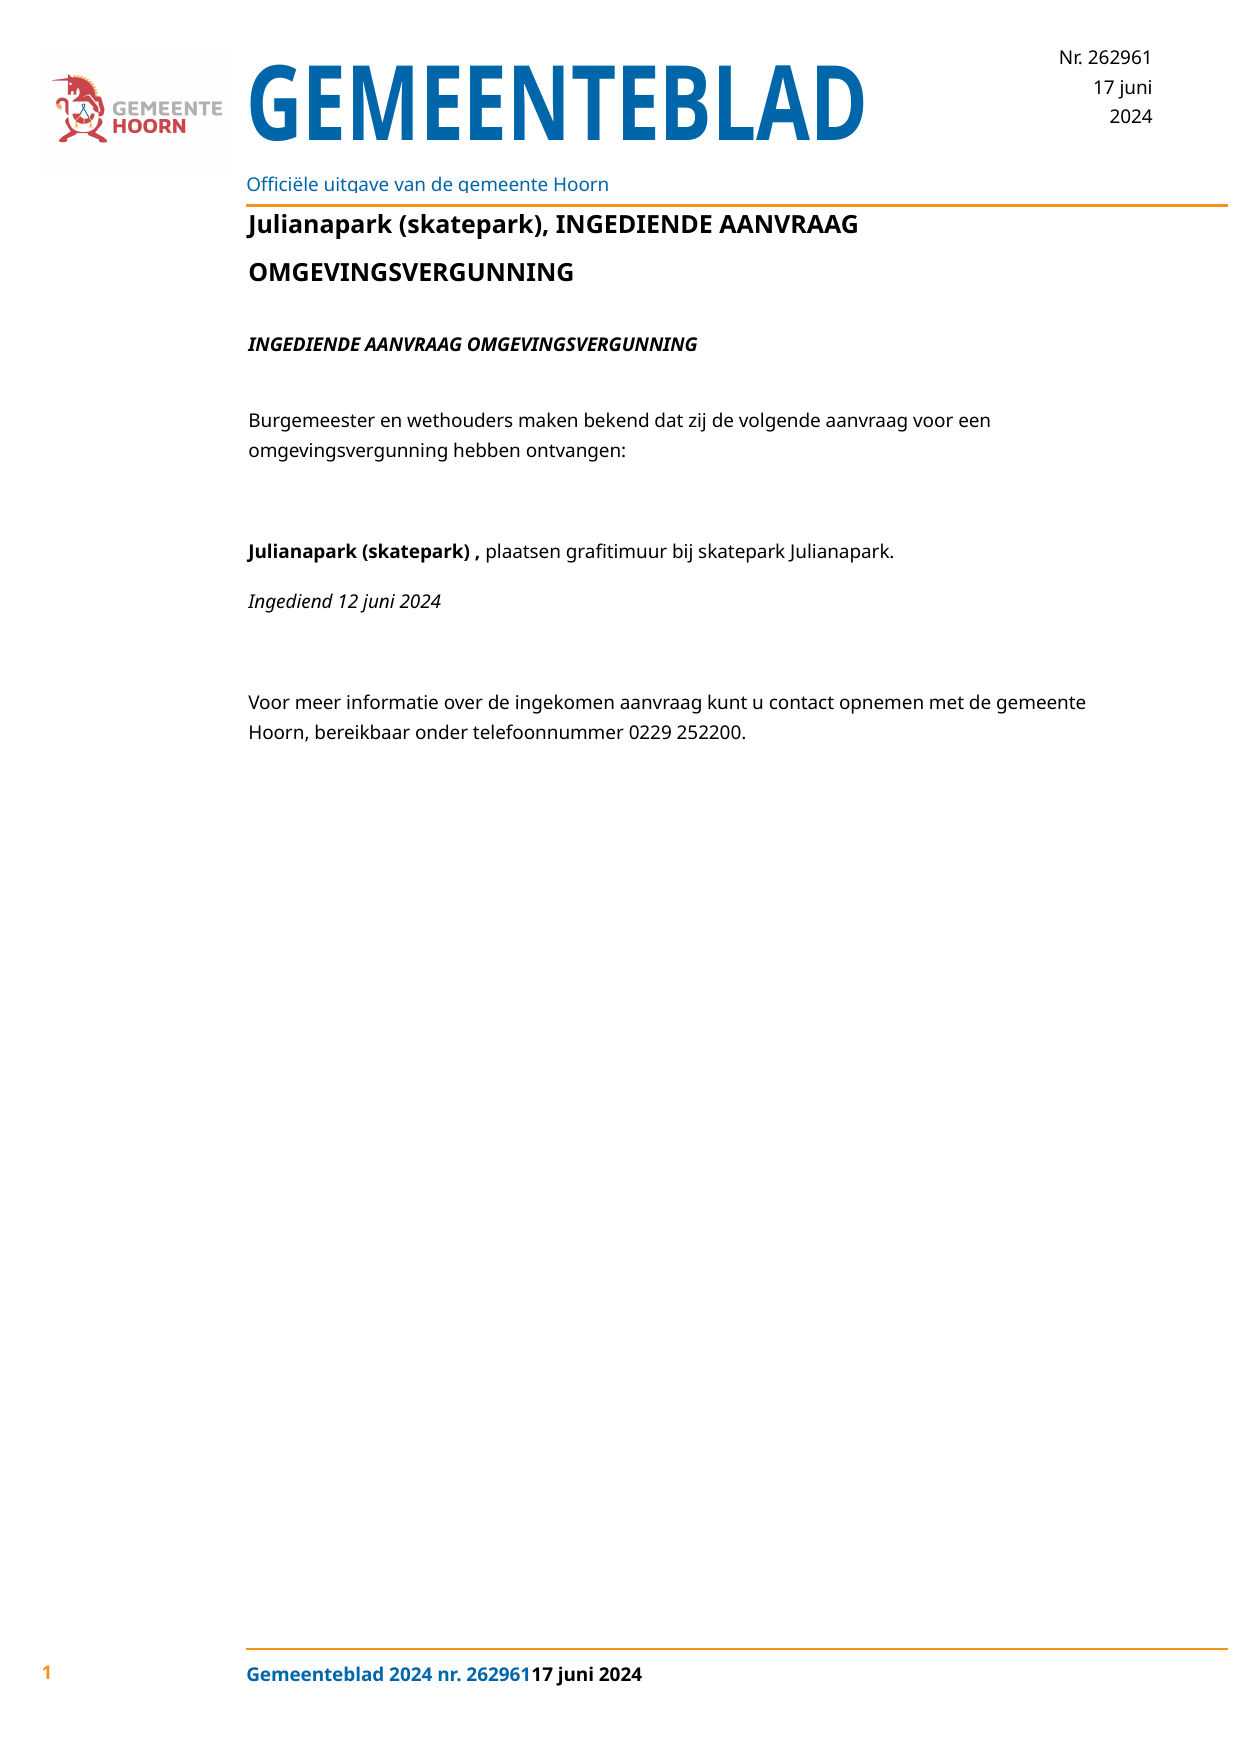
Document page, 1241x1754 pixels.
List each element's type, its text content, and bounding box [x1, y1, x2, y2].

text Julianapark (skatepark) , plaatsen grafitimuur bij skatepark Julianapark. [248, 538, 1152, 564]
text INGEDIENDE AANVRAAG OMGEVINGSVERGUNNING [248, 331, 1152, 357]
text Burgemeester en wethouders maken bekend dat zij de volgende aanvraag voor een omgevingsvergunning hebben ontvangen: [248, 408, 1152, 463]
text Ingediend 12 juni 2024 [248, 588, 1152, 614]
text Voor meer informatie over de ingekomen aanvraag kunt u contact opnemen met de gemeente Hoorn, bereikbaar onder telefoonnummer 0229 252200. [248, 689, 1152, 744]
picture [41, 47, 231, 172]
text Julianapark (skatepark), INGEDIENDE AANVRAAG OMGEVINGSVERGUNNING [248, 207, 1152, 288]
